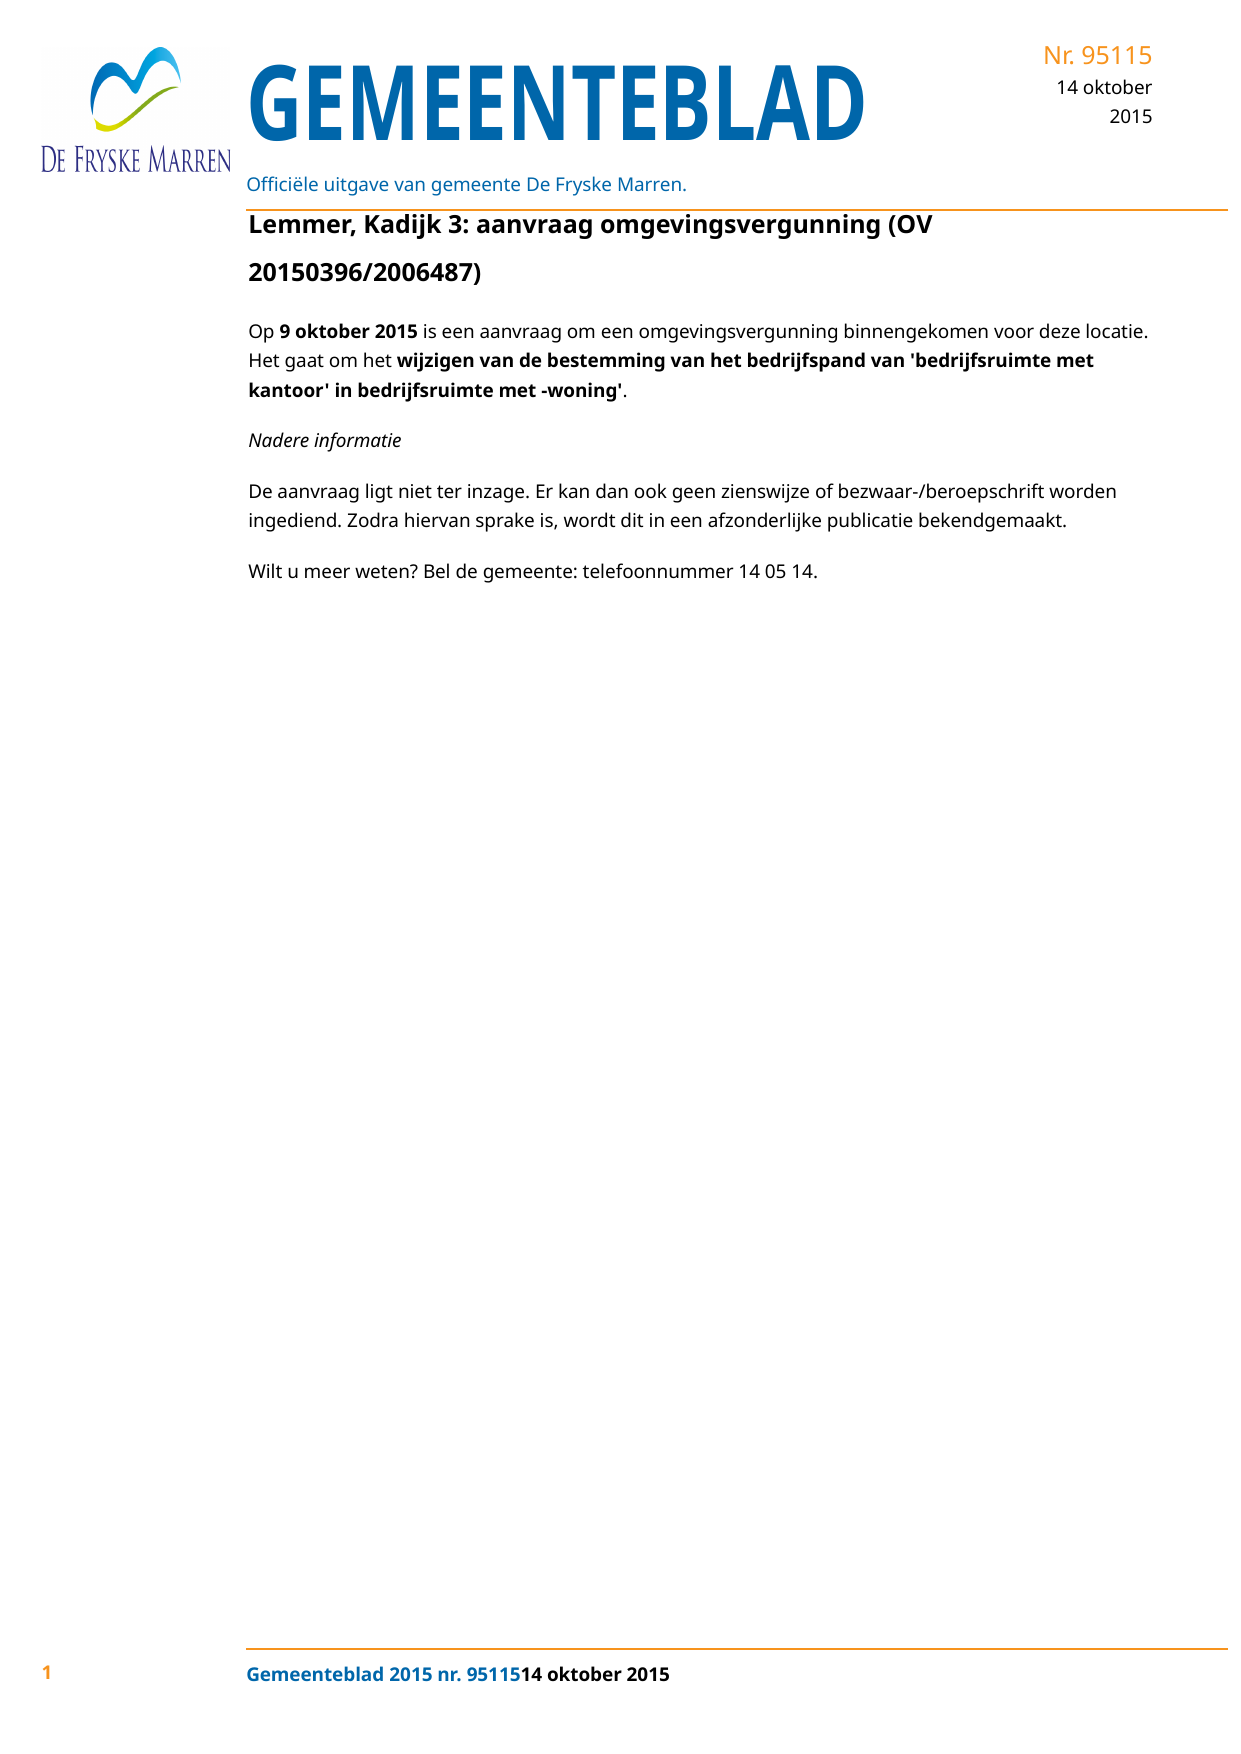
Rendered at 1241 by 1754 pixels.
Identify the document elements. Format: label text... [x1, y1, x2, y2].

text Wilt u meer weten? Bel de gemeente: telefoonnummer 14 05 14. [248, 558, 1152, 584]
text Nadere informatie [248, 427, 1152, 453]
text De aanvraag ligt niet ter inzage. Er kan dan ook geen zienswijze of bezwaar-/beroepschrift worden ingediend. Zodra hiervan sprake is, wordt dit in een afzonderlijke publicatie bekendgemaakt. [248, 478, 1152, 533]
text Op 9 oktober 2015 is een aanvraag om een omgevingsvergunning binnengekomen voor deze locatie. Het gaat om het wijzigen van de bestemming van het bedrijfspand van 'bedrijfsruimte met kantoor' in bedrijfsruimte met -woning'. [248, 318, 1152, 403]
text Lemmer, Kadijk 3: aanvraag omgevingsvergunning (OV 20150396/2006487) [248, 211, 1152, 288]
picture [41, 47, 231, 172]
